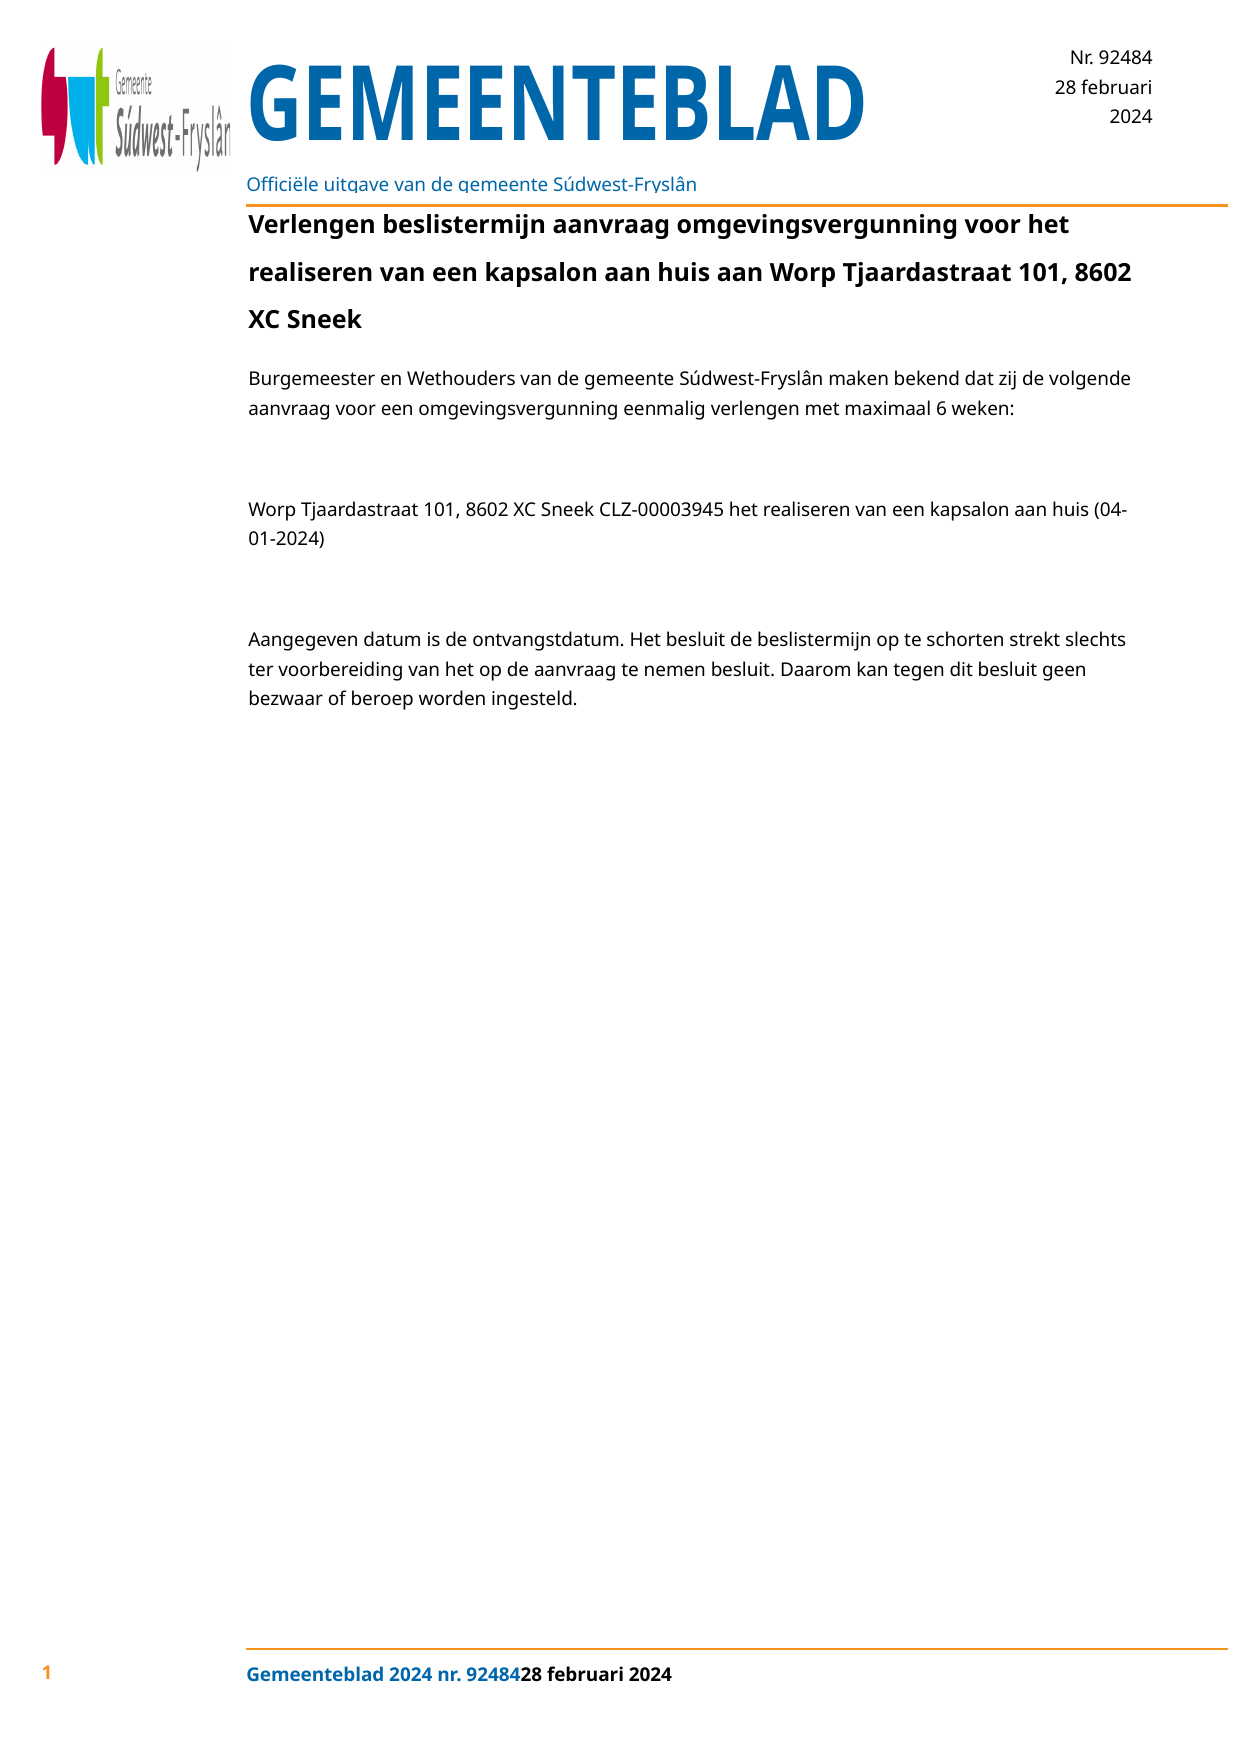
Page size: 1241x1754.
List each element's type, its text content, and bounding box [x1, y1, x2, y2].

picture [41, 47, 231, 172]
text Verlengen beslistermijn aanvraag omgevingsvergunning voor het realiseren van een kapsalon aan huis aan Worp Tjaardastraat 101, 8602 XC Sneek [248, 207, 1152, 336]
text Worp Tjaardastraat 101, 8602 XC Sneek CLZ-00003945 het realiseren van een kapsalon aan huis (04-01-2024) [248, 496, 1152, 551]
text Aangegeven datum is de ontvangstdatum. Het besluit de beslistermijn op te schorten strekt slechts ter voorbereiding van het op de aanvraag te nemen besluit. Daarom kan tegen dit besluit geen bezwaar of beroep worden ingesteld. [248, 626, 1152, 711]
text Burgemeester en Wethouders van de gemeente Súdwest-Fryslân maken bekend dat zij de volgende aanvraag voor een omgevingsvergunning eenmalig verlengen met maximaal 6 weken: [248, 366, 1152, 421]
